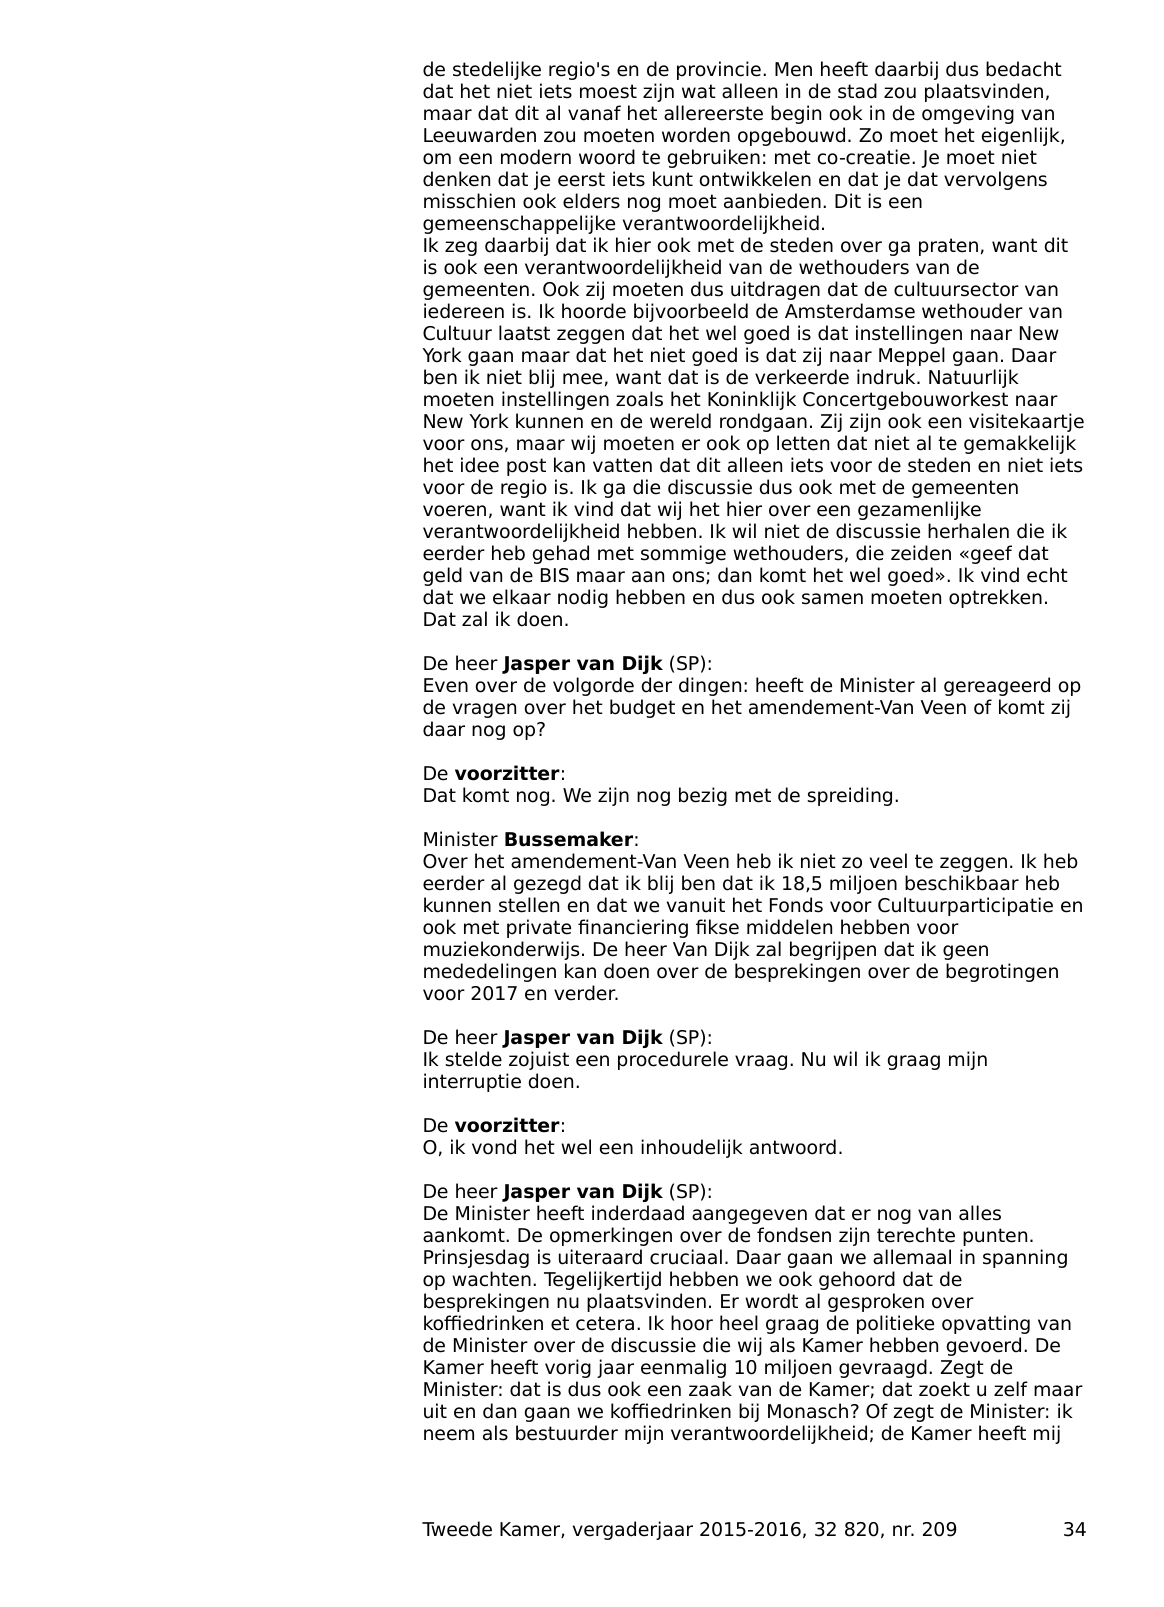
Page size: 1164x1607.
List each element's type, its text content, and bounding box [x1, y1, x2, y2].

text O, ik vond het wel een inhoudelijk antwoord. [422, 1137, 1087, 1159]
text De heer Jasper van Dijk (SP): [422, 653, 1087, 675]
text De heer Jasper van Dijk (SP): [422, 1027, 1087, 1049]
text Ik stelde zojuist een procedurele vraag. Nu wil ik graag mijn interruptie doen. [422, 1049, 1087, 1093]
text De heer Jasper van Dijk (SP): [422, 1181, 1087, 1203]
text De voorzitter: [422, 763, 1087, 785]
text Over het amendement-Van Veen heb ik niet zo veel te zeggen. Ik heb eerder al gezegd dat ik blij ben dat ik 18,5 miljoen beschikbaar heb kunnen stellen en dat we vanuit het Fonds voor Cultuurparticipatie en ook met private financiering fikse middelen hebben voor muziekonderwijs. De heer Van Dijk zal begrijpen dat ik geen mededelingen kan doen over de besprekingen over de begrotingen voor 2017 en verder. [422, 851, 1087, 1005]
text Dat komt nog. We zijn nog bezig met de spreiding. [422, 785, 1087, 807]
text De Minister heeft inderdaad aangegeven dat er nog van alles aankomt. De opmerkingen over de fondsen zijn terechte punten. Prinsjesdag is uiteraard cruciaal. Daar gaan we allemaal in spanning op wachten. Tegelijkertijd hebben we ook gehoord dat de besprekingen nu plaatsvinden. Er wordt al gesproken over koffiedrinken et cetera. Ik hoor heel graag de politieke opvatting van de Minister over de discussie die wij als Kamer hebben gevoerd. De Kamer heeft vorig jaar eenmalig 10 miljoen gevraagd. Zegt de Minister: dat is dus ook een zaak van de Kamer; dat zoekt u zelf maar uit en dan gaan we koffiedrinken bij Monasch? Of zegt de Minister: ik neem als bestuurder mijn verantwoordelijkheid; de Kamer heeft mij [422, 1203, 1087, 1445]
text Even over de volgorde der dingen: heeft de Minister al gereageerd op de vragen over het budget en het amendement-Van Veen of komt zij daar nog op? [422, 675, 1087, 741]
text De voorzitter: [422, 1115, 1087, 1137]
text Ik zeg daarbij dat ik hier ook met de steden over ga praten, want dit is ook een verantwoordelijkheid van de wethouders van de gemeenten. Ook zij moeten dus uitdragen dat de cultuursector van iedereen is. Ik hoorde bijvoorbeeld de Amsterdamse wethouder van Cultuur laatst zeggen dat het wel goed is dat instellingen naar New York gaan maar dat het niet goed is dat zij naar Meppel gaan. Daar ben ik niet blij mee, want dat is de verkeerde indruk. Natuurlijk moeten instellingen zoals het Koninklijk Concertgebouworkest naar New York kunnen en de wereld rondgaan. Zij zijn ook een visitekaartje voor ons, maar wij moeten er ook op letten dat niet al te gemakkelijk het idee post kan vatten dat dit alleen iets voor de steden en niet iets voor de regio is. Ik ga die discussie dus ook met de gemeenten voeren, want ik vind dat wij het hier over een gezamenlijke verantwoordelijkheid hebben. Ik wil niet de discussie herhalen die ik eerder heb gehad met sommige wethouders, die zeiden «geef dat geld van de BIS maar aan ons; dan komt het wel goed». Ik vind echt dat we elkaar nodig hebben en dus ook samen moeten optrekken. Dat zal ik doen. [422, 235, 1087, 631]
text Minister Bussemaker: [422, 829, 1087, 851]
text de stedelijke regio's en de provincie. Men heeft daarbij dus bedacht dat het niet iets moest zijn wat alleen in de stad zou plaatsvinden, maar dat dit al vanaf het allereerste begin ook in de omgeving van Leeuwarden zou moeten worden opgebouwd. Zo moet het eigenlijk, om een modern woord te gebruiken: met co-creatie. Je moet niet denken dat je eerst iets kunt ontwikkelen en dat je dat vervolgens misschien ook elders nog moet aanbieden. Dit is een gemeenschappelijke verantwoordelijkheid. [422, 59, 1087, 235]
